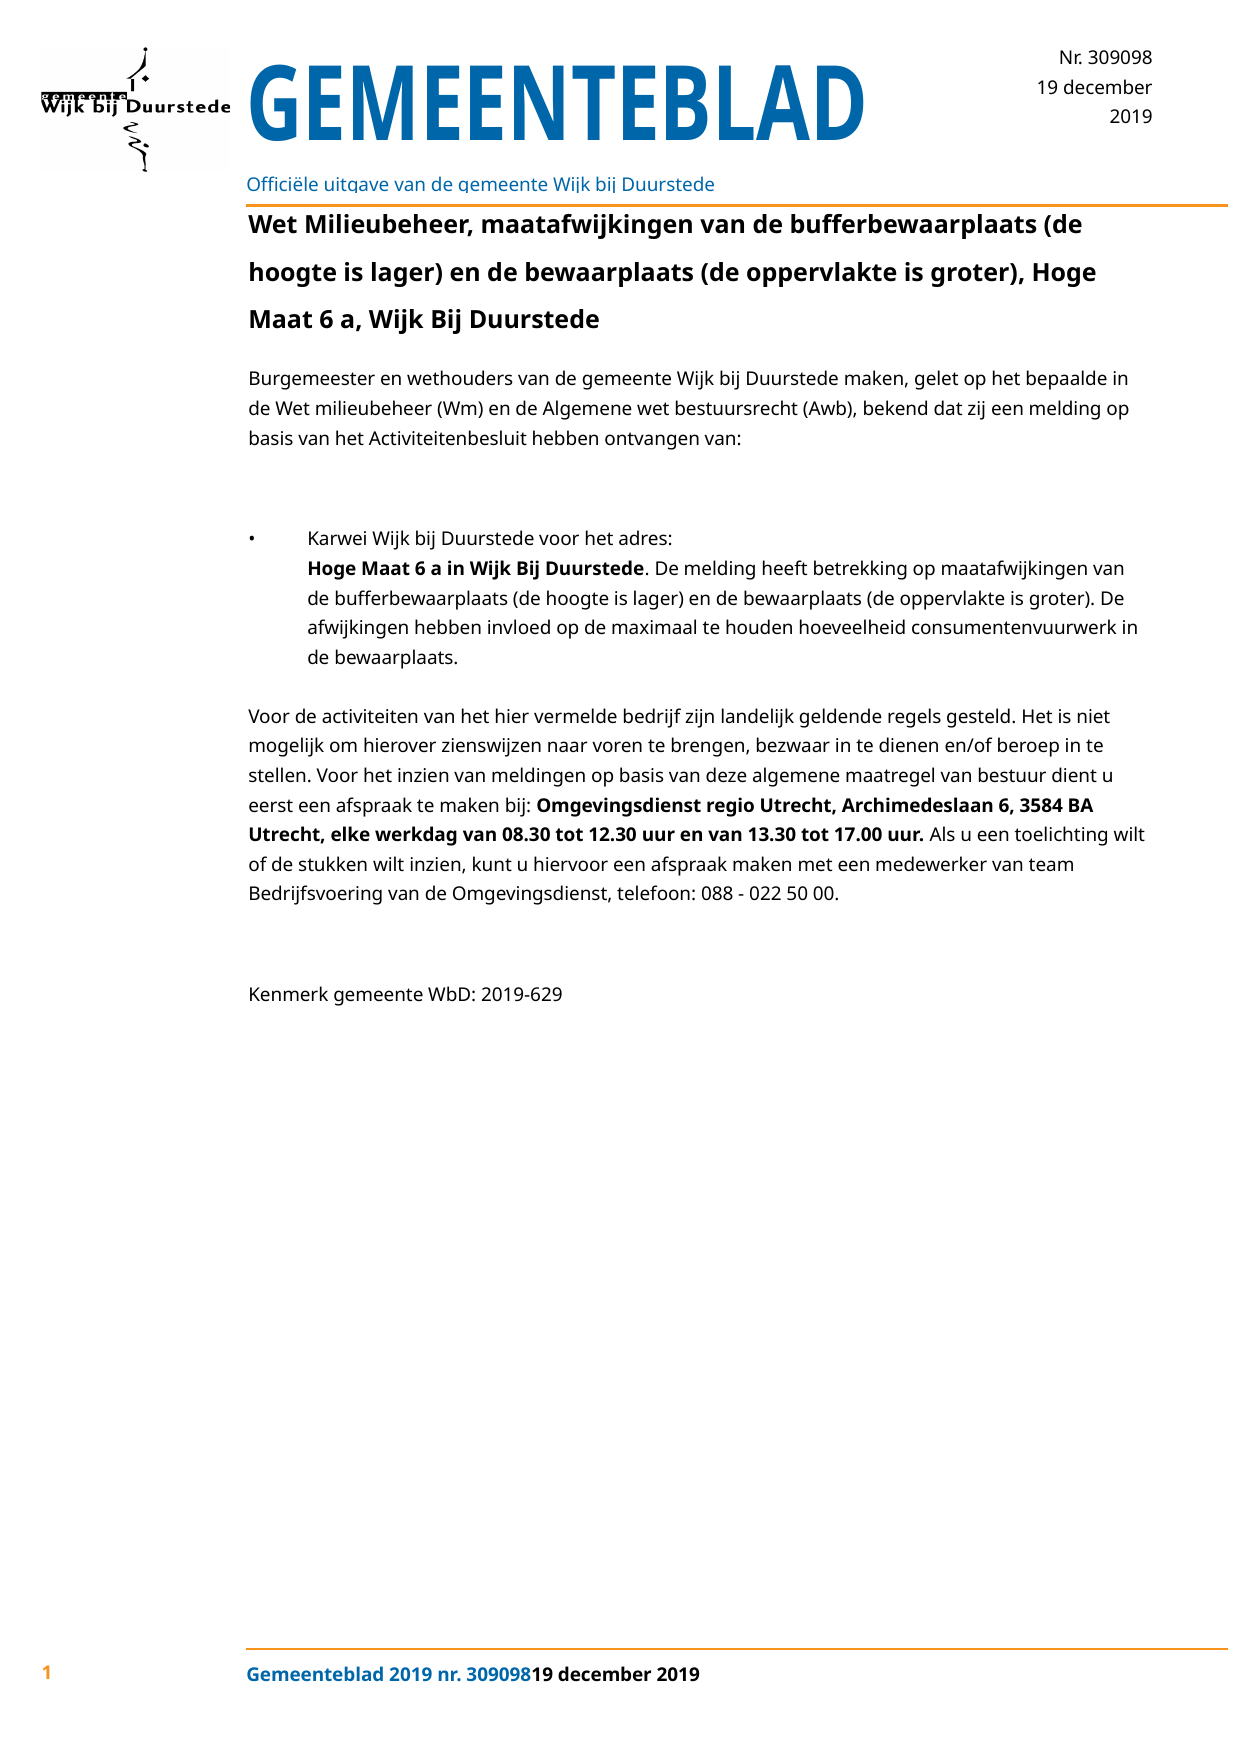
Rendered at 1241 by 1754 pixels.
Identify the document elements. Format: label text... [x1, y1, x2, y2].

picture [41, 47, 231, 172]
text Voor de activiteiten van het hier vermelde bedrijf zijn landelijk geldende regels gesteld. Het is niet mogelijk om hierover zienswijzen naar voren te brengen, bezwaar in te dienen en/of beroep in te stellen. Voor het inzien van meldingen op basis van deze algemene maatregel van bestuur dient u eerst een afspraak te maken bij: Omgevingsdienst regio Utrecht, Archimedeslaan 6, 3584 BA Utrecht, elke werkdag van 08.30 tot 12.30 uur en van 13.30 tot 17.00 uur. Als u een toelichting wilt of de stukken wilt inzien, kunt u hiervoor een afspraak maken met een medewerker van team Bedrijfsvoering van de Omgevingsdienst, telefoon: 088 - 022 50 00. [248, 703, 1152, 906]
list Hoge Maat 6 a in Wijk Bij Duurstede. De melding heeft betrekking op maatafwijkingen van de bufferbewaarplaats (de hoogte is lager) en de bewaarplaats (de oppervlakte is groter). De afwijkingen hebben invloed op de maximaal te houden hoeveelheid consumentenvuurwerk in de bewaarplaats. [248, 555, 1152, 669]
text Wet Milieubeheer, maatafwijkingen van de bufferbewaarplaats (de hoogte is lager) en de bewaarplaats (de oppervlakte is groter), Hoge Maat 6 a, Wijk Bij Duurstede [248, 207, 1152, 336]
text Burgemeester en wethouders van de gemeente Wijk bij Duurstede maken, gelet op het bepaalde in de Wet milieubeheer (Wm) en de Algemene wet bestuursrecht (Awb), bekend dat zij een melding op basis van het Activiteitenbesluit hebben ontvangen van: [248, 366, 1152, 450]
list Karwei Wijk bij Duurstede voor het adres: [248, 526, 1152, 551]
text Kenmerk gemeente WbD: 2019-629 [248, 981, 1152, 1007]
